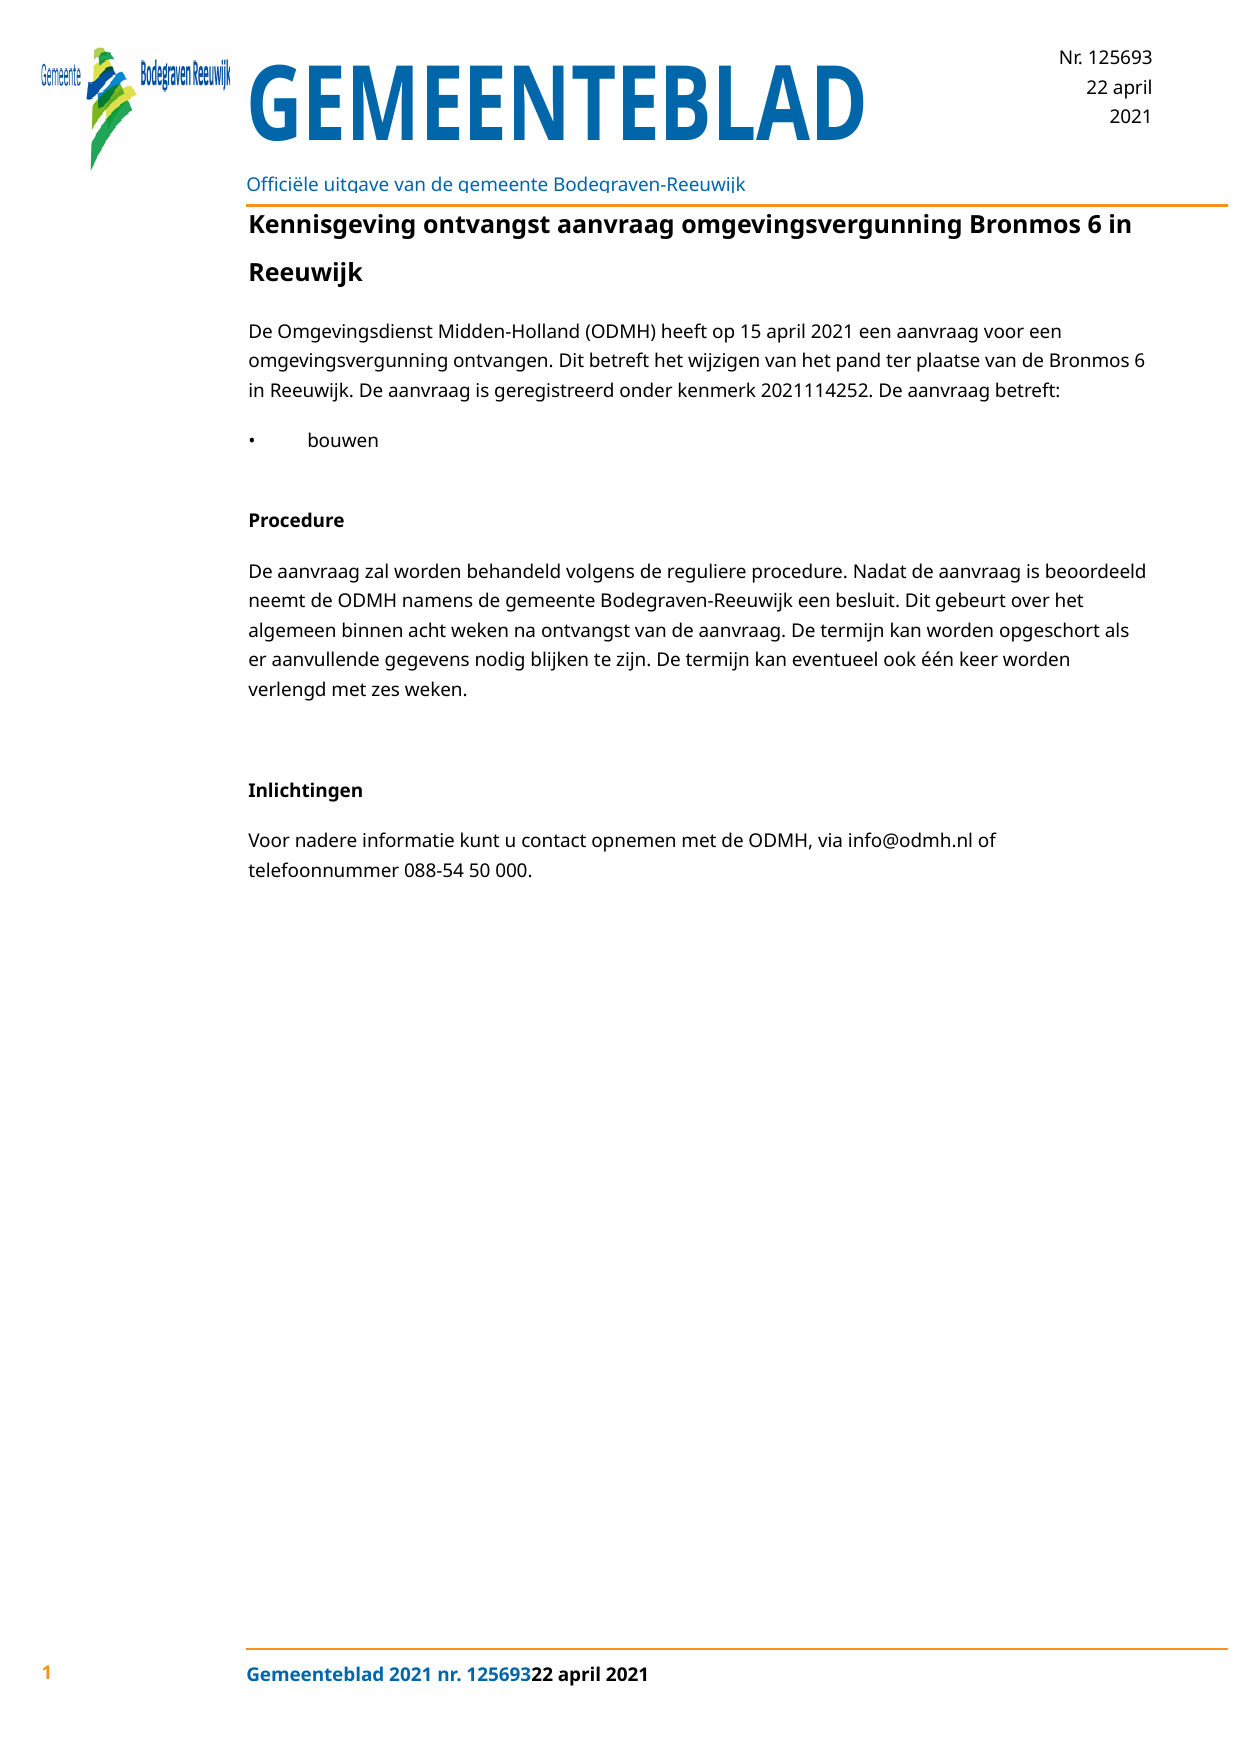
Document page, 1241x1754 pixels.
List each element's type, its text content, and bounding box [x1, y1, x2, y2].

text Procedure [248, 507, 1152, 533]
text De Omgevingsdienst Midden-Holland (ODMH) heeft op 15 april 2021 een aanvraag voor een omgevingsvergunning ontvangen. Dit betreft het wijzigen van het pand ter plaatse van de Bronmos 6 in Reeuwijk. De aanvraag is geregistreerd onder kenmerk 2021114252. De aanvraag betreft: [248, 318, 1152, 403]
text De aanvraag zal worden behandeld volgens de reguliere procedure. Nadat de aanvraag is beoordeeld neemt de ODMH namens de gemeente Bodegraven-Reeuwijk een besluit. Dit gebeurt over het algemeen binnen acht weken na ontvangst van de aanvraag. De termijn kan worden opgeschort als er aanvullende gegevens nodig blijken te zijn. De termijn kan eventueel ook één keer worden verlengd met zes weken. [248, 558, 1152, 702]
text Inlichtingen [248, 777, 1152, 803]
text Voor nadere informatie kunt u contact opnemen met de ODMH, via info@odmh.nl of telefoonnummer 088-54 50 000. [248, 827, 1152, 883]
picture [41, 47, 231, 172]
list bouwen [248, 427, 1152, 453]
text Kennisgeving ontvangst aanvraag omgevingsvergunning Bronmos 6 in Reeuwijk [248, 207, 1152, 288]
